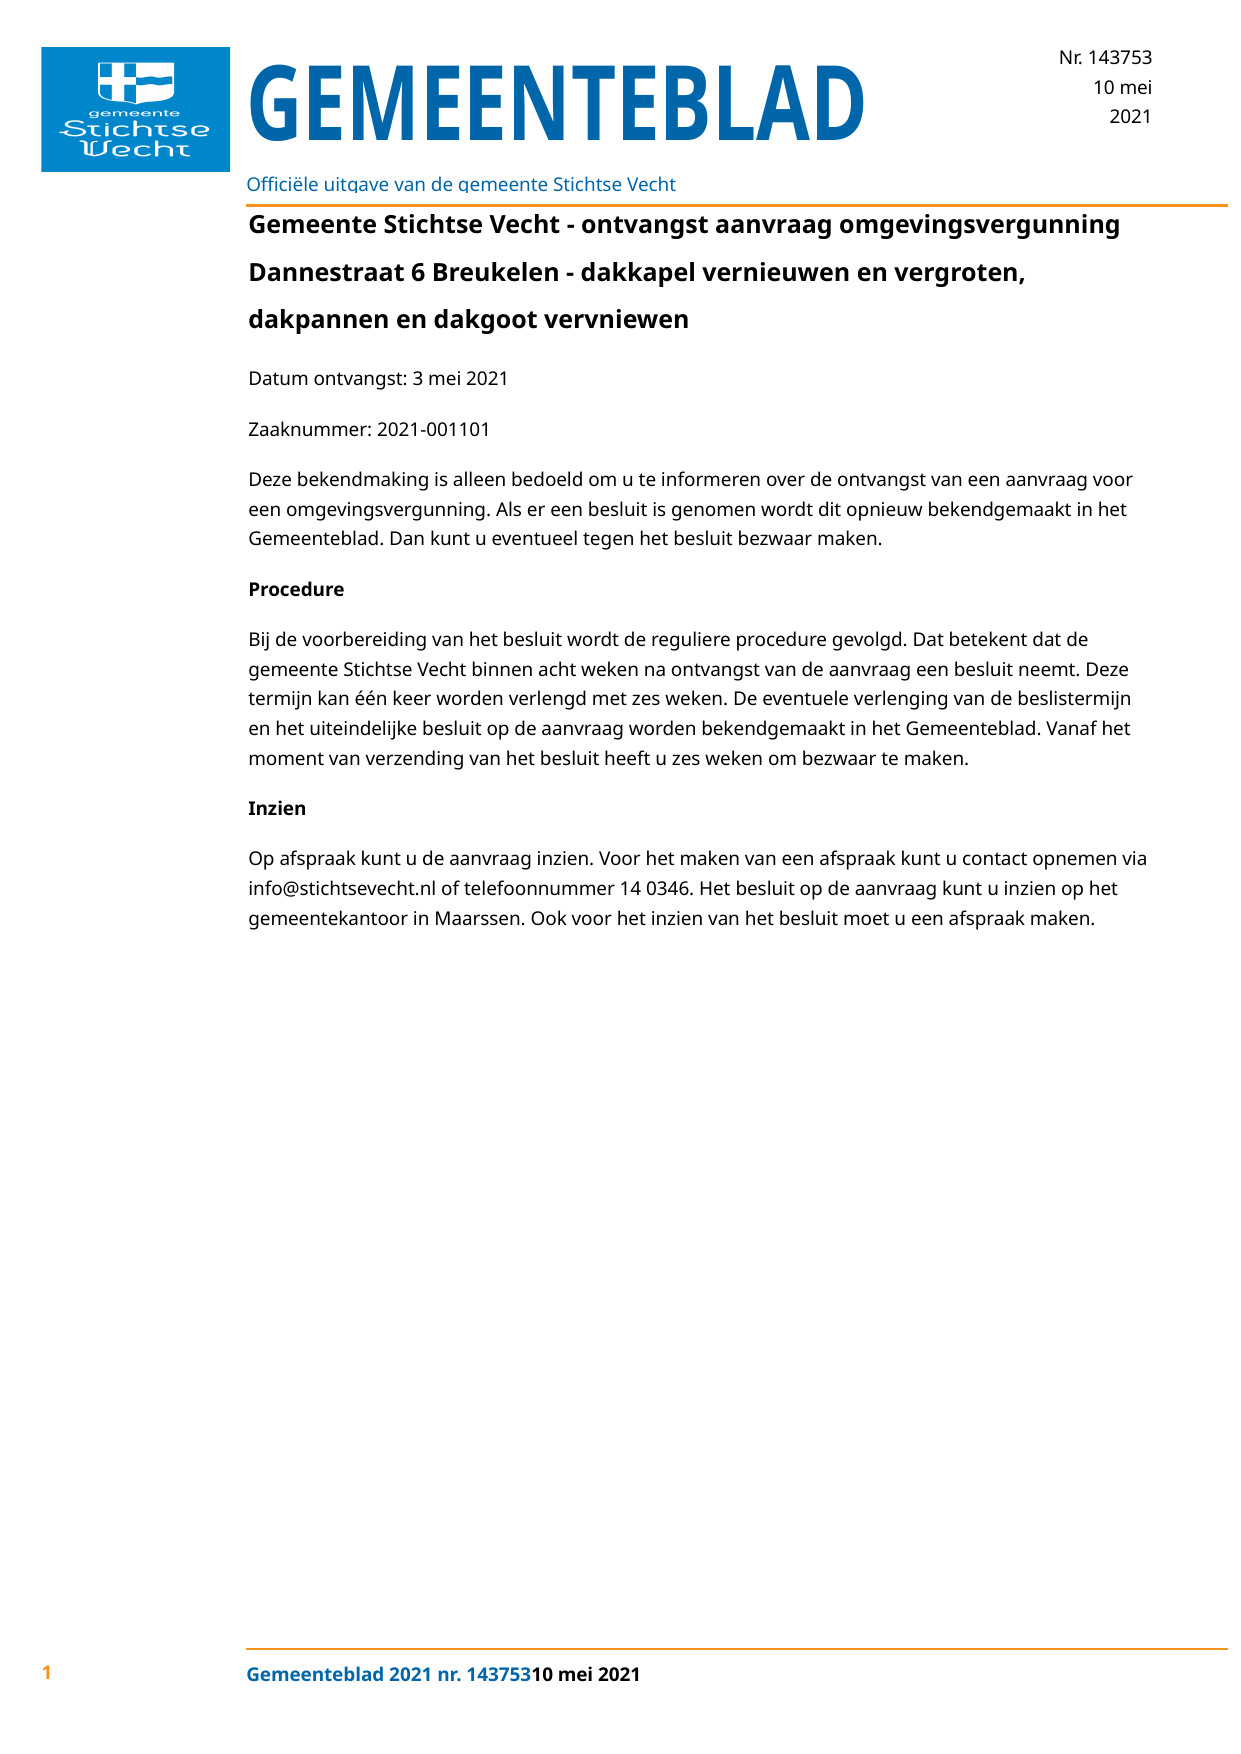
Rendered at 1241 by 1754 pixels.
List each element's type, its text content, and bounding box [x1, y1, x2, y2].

text Inzien [248, 795, 1152, 821]
text Zaaknummer: 2021-001101 [248, 416, 1152, 442]
text Procedure [248, 576, 1152, 602]
text Op afspraak kunt u de aanvraag inzien. Voor het maken van een afspraak kunt u contact opnemen via info@stichtsevecht.nl of telefoonnummer 14 0346. Het besluit op de aanvraag kunt u inzien op het gemeentekantoor in Maarssen. Ook voor het inzien van het besluit moet u een afspraak maken. [248, 846, 1152, 930]
picture [137, 63, 174, 103]
text Datum ontvangst: 3 mei 2021 [248, 366, 1152, 391]
text Bij de voorbereiding van het besluit wordt de reguliere procedure gevolgd. Dat betekent dat de gemeente Stichtse Vecht binnen acht weken na ontvangst van de aanvraag een besluit neemt. Deze termijn kan één keer worden verlengd met zes weken. De eventuele verlenging van de beslistermijn en het uiteindelijke besluit op de aanvraag worden bekendgemaakt in het Gemeenteblad. Vanaf het moment van verzending van het besluit heeft u zes weken om bezwaar te maken. [248, 626, 1152, 770]
text Deze bekendmaking is alleen bedoeld om u te informeren over de ontvangst van een aanvraag voor een omgevingsvergunning. Als er een besluit is genomen wordt dit opnieuw bekendgemaakt in het Gemeenteblad. Dan kunt u eventueel tegen het besluit bezwaar maken. [248, 466, 1152, 551]
picture [99, 63, 135, 101]
text Gemeente Stichtse Vecht - ontvangst aanvraag omgevingsvergunning Dannestraat 6 Breukelen - dakkapel vernieuwen en vergroten, dakpannen en dakgoot vervniewen [248, 207, 1152, 336]
